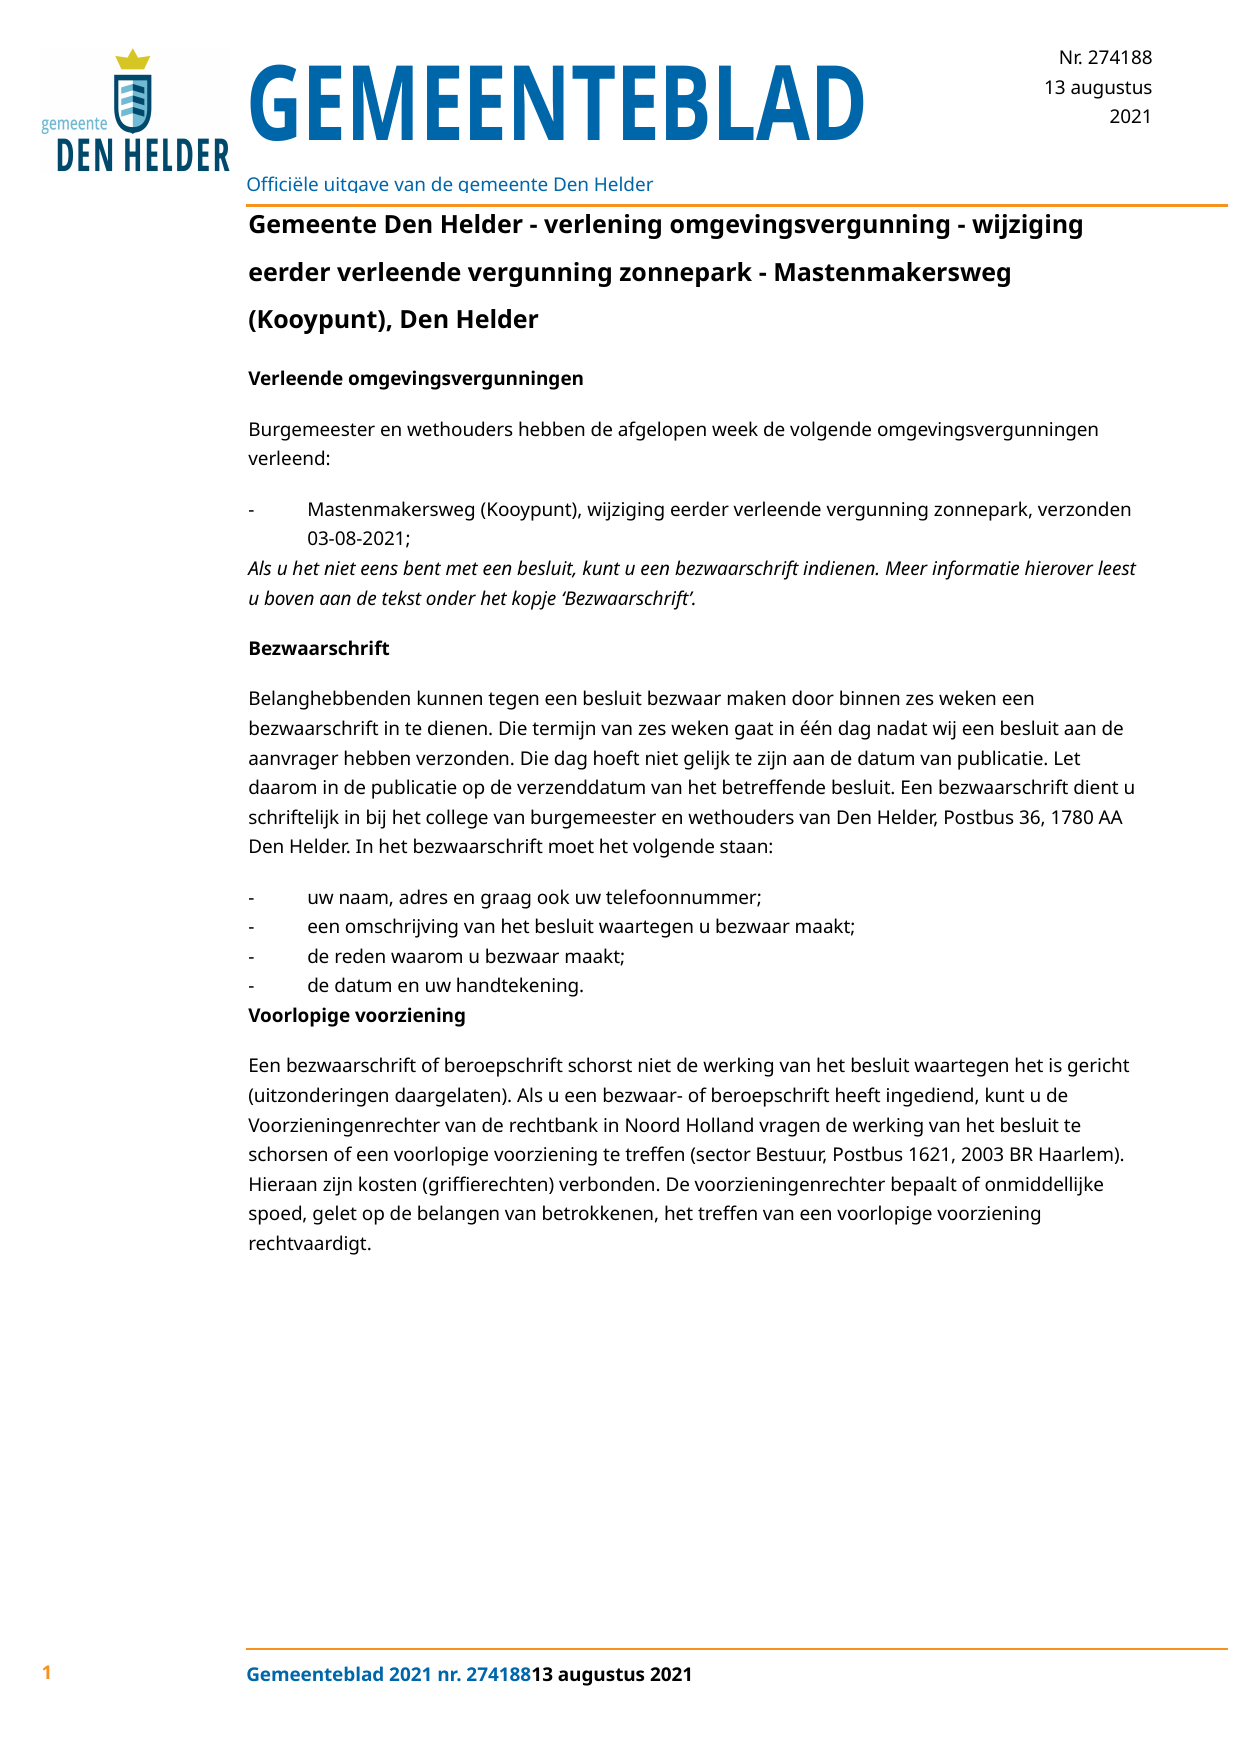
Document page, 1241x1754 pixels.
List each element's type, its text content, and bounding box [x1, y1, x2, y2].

picture [41, 47, 231, 172]
text Bezwaarschrift [248, 635, 1152, 661]
text Belanghebbenden kunnen tegen een besluit bezwaar maken door binnen zes weken een bezwaarschrift in te dienen. Die termijn van zes weken gaat in één dag nadat wij een besluit aan de aanvrager hebben verzonden. Die dag hoeft niet gelijk te zijn aan de datum van publicatie. Let daarom in de publicatie op de verzenddatum van het betreffende besluit. Een bezwaarschrift dient u schriftelijk in bij het college van burgemeester en wethouders van Den Helder, Postbus 36, 1780 AA Den Helder. In het bezwaarschrift moet het volgende staan: [248, 686, 1152, 859]
list een omschrijving van het besluit waartegen u bezwaar maakt; [248, 913, 1152, 939]
text Gemeente Den Helder - verlening omgevingsvergunning - wijziging eerder verleende vergunning zonnepark - Mastenmakersweg (Kooypunt), Den Helder [248, 207, 1152, 336]
text Voorlopige voorziening [248, 1002, 1152, 1028]
picture [130, 157, 135, 172]
list uw naam, adres en graag ook uw telefoonnummer; [248, 884, 1152, 909]
text Verleende omgevingsvergunningen [248, 366, 1152, 391]
picture [182, 144, 187, 165]
picture [63, 144, 68, 165]
text Als u het niet eens bent met een besluit, kunt u een bezwaarschrift indienen. Meer informatie hierover leest u boven aan de tekst onder het kopje ‘Bezwaarschrift’. [248, 555, 1152, 610]
picture [220, 160, 224, 172]
text Burgemeester en wethouders hebben de afgelopen week de volgende omgevingsvergunningen verleend: [248, 416, 1152, 471]
list Mastenmakersweg (Kooypunt), wijziging eerder verleende vergunning zonnepark, verzonden 03-08-2021; [248, 496, 1152, 551]
text Een bezwaarschrift of beroepschrift schorst niet de werking van het besluit waartegen het is gericht (uitzonderingen daargelaten). Als u een bezwaar- of beroepschrift heeft ingediend, kunt u de Voorzieningenrechter van de rechtbank in Noord Holland vragen de werking van het besluit te schorsen of een voorlopige voorziening te treffen (sector Bestuur, Postbus 1621, 2003 BR Haarlem). Hieraan zijn kosten (griffierechten) verbonden. De voorzieningenrechter bepaalt of onmiddellijke spoed, gelet op de belangen van betrokkenen, het treffen van een voorlopige voorziening rechtvaardigt. [248, 1053, 1152, 1256]
picture [100, 154, 106, 172]
list de reden waarom u bezwaar maakt; [248, 943, 1152, 969]
list de datum en uw handtekening. [248, 973, 1152, 998]
